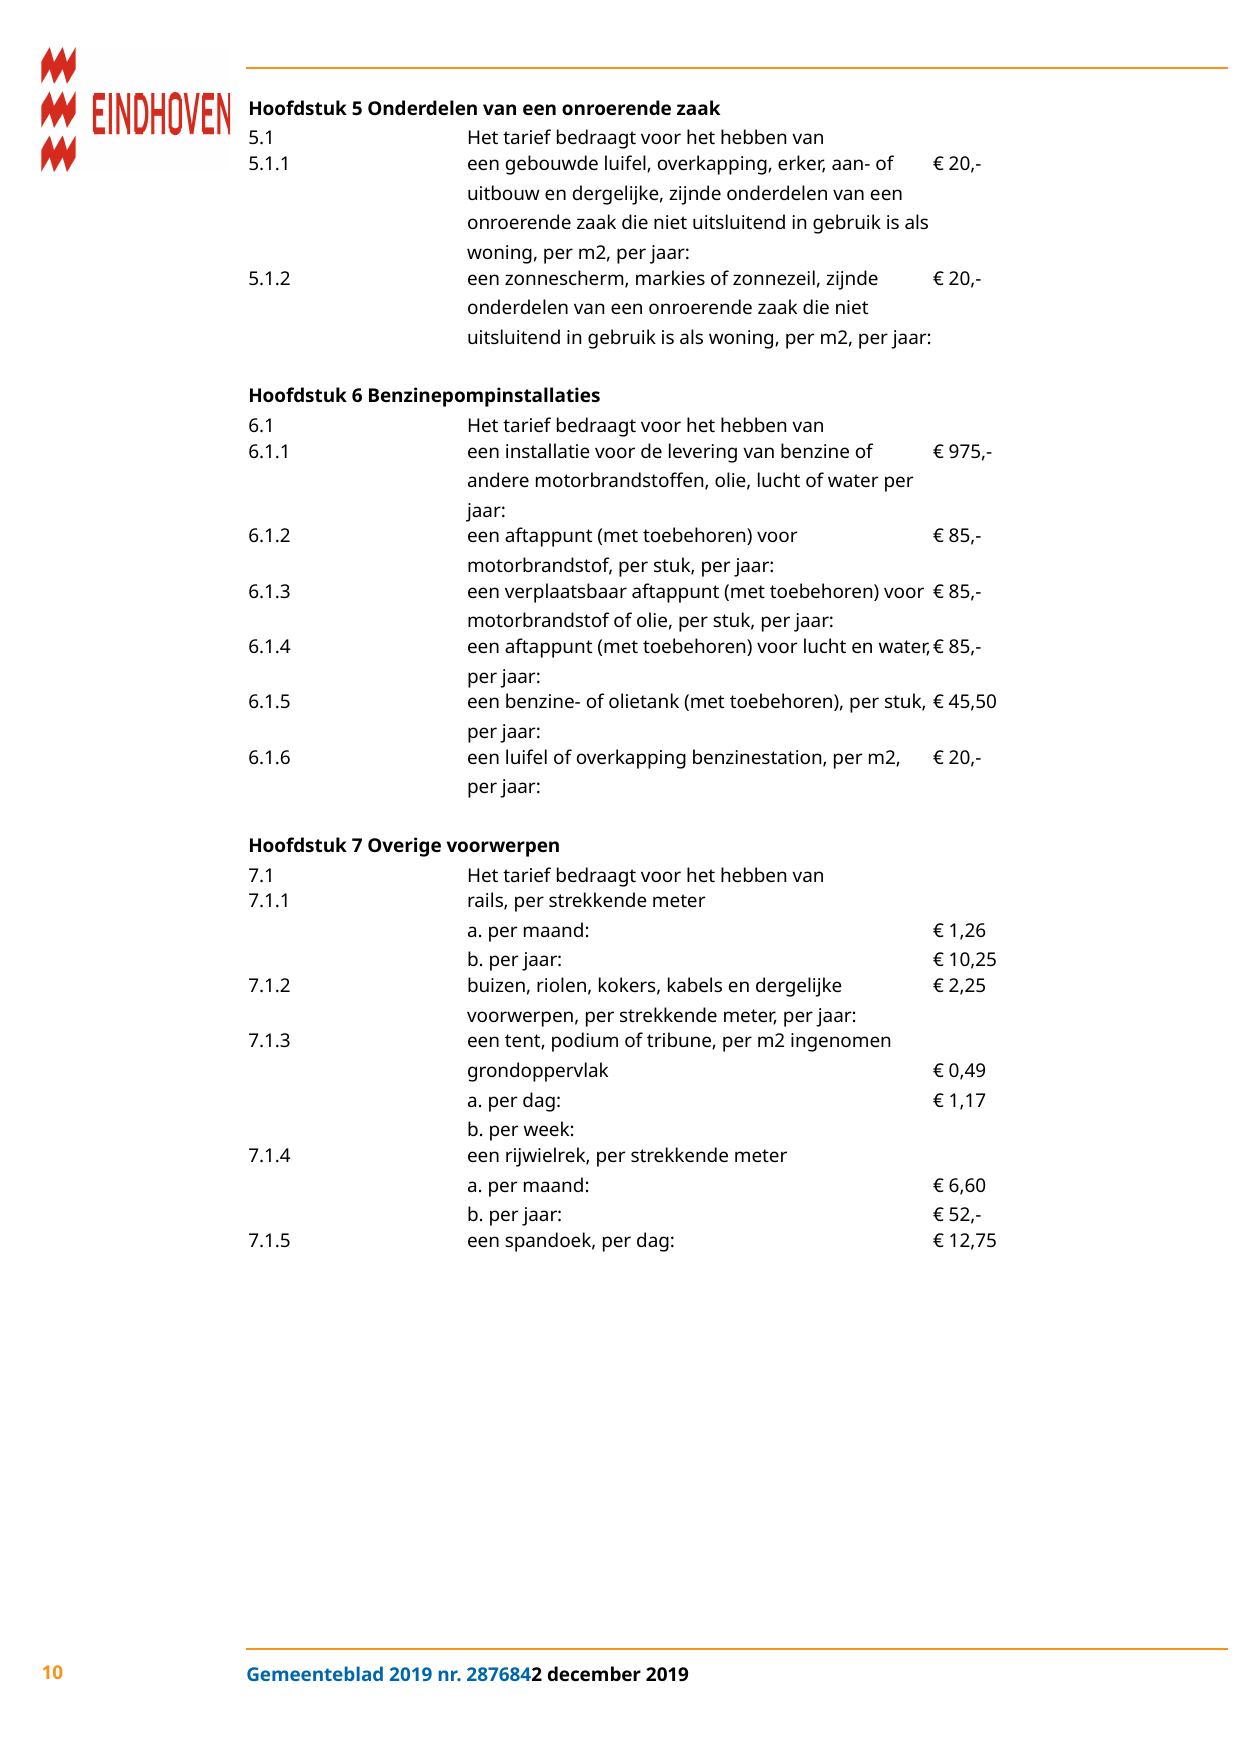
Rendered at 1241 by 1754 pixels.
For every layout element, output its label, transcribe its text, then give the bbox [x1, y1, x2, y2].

table_cell rails, per strekkende meter a. per maand: b. per jaar: [467, 888, 933, 972]
table_header 6.1 [248, 412, 467, 438]
table_cell buizen, riolen, kokers, kabels en dergelijke voorwerpen, per strekkende meter, per jaar: [467, 973, 933, 1028]
table_cell een benzine- of olietank (met toebehoren), per stuk, per jaar: [467, 689, 933, 744]
table_header 5.1 [248, 125, 467, 150]
table_cell 7.1.1 [248, 888, 467, 972]
text Hoofdstuk 5 Onderdelen van een onroerende zaak [248, 95, 1152, 121]
table_cell 6.1.3 [248, 578, 467, 633]
picture [41, 47, 231, 172]
table_cell een gebouwde luifel, overkapping, erker, aan- of uitbouw en dergelijke, zijnde onderdelen van een onroerende zaak die niet uitsluitend in gebruik is als woning, per m2, per jaar: [467, 150, 933, 265]
table_cell 7.1.4 [248, 1142, 467, 1227]
table_cell € 1,26 € 10,25 [933, 888, 1152, 972]
text Hoofdstuk 6 Benzinepompinstallaties [248, 382, 1152, 408]
table_cell een aftappunt (met toebehoren) voor lucht en water, per jaar: [467, 633, 933, 689]
table_header Het tarief bedraagt voor het hebben van [467, 412, 1152, 438]
table_cell € 20,- [933, 150, 1152, 265]
table_cell € 85,- [933, 523, 1152, 578]
table_cell 7.1.2 [248, 973, 467, 1028]
table_cell 5.1.1 [248, 150, 467, 265]
table_cell € 20,- [933, 265, 1152, 349]
table_cell een verplaatsbaar aftappunt (met toebehoren) voor motorbrandstof of olie, per stuk, per jaar: [467, 578, 933, 633]
table_cell 6.1.4 [248, 633, 467, 689]
table_cell € 12,75 [933, 1227, 1152, 1253]
table_header 7.1 [248, 862, 467, 887]
table_cell 6.1.5 [248, 689, 467, 744]
table_cell een spandoek, per dag: [467, 1227, 933, 1253]
table_cell een luifel of overkapping benzinestation, per m2, per jaar: [467, 744, 933, 799]
table_cell 6.1.6 [248, 744, 467, 799]
table_cell € 2,25 [933, 973, 1152, 1028]
table_cell € 0,49 € 1,17 [933, 1028, 1152, 1142]
table_cell 7.1.3 [248, 1028, 467, 1142]
table_header Het tarief bedraagt voor het hebben van [467, 862, 1152, 887]
table_cell een zonnescherm, markies of zonnezeil, zijnde onderdelen van een onroerende zaak die niet uitsluitend in gebruik is als woning, per m2, per jaar: [467, 265, 933, 349]
table_cell een aftappunt (met toebehoren) voor motorbrandstof, per stuk, per jaar: [467, 523, 933, 578]
table_cell een tent, podium of tribune, per m2 ingenomen grondoppervlak a. per dag: b. per week: [467, 1028, 933, 1142]
text Hoofdstuk 7 Overige voorwerpen [248, 832, 1152, 858]
table_cell 6.1.2 [248, 523, 467, 578]
table_header Het tarief bedraagt voor het hebben van [467, 125, 1152, 150]
table_cell € 85,- [933, 578, 1152, 633]
table_cell € 20,- [933, 744, 1152, 799]
table_cell 5.1.2 [248, 265, 467, 349]
table_cell € 85,- [933, 633, 1152, 689]
table_cell € 45,50 [933, 689, 1152, 744]
table_cell 7.1.5 [248, 1227, 467, 1253]
table_cell een rijwielrek, per strekkende meter a. per maand: b. per jaar: [467, 1142, 933, 1227]
table_cell € 975,- [933, 438, 1152, 523]
table_cell € 6,60 € 52,- [933, 1142, 1152, 1227]
table_cell een installatie voor de levering van benzine of andere motorbrandstoffen, olie, lucht of water per jaar: [467, 438, 933, 523]
table_cell 6.1.1 [248, 438, 467, 523]
